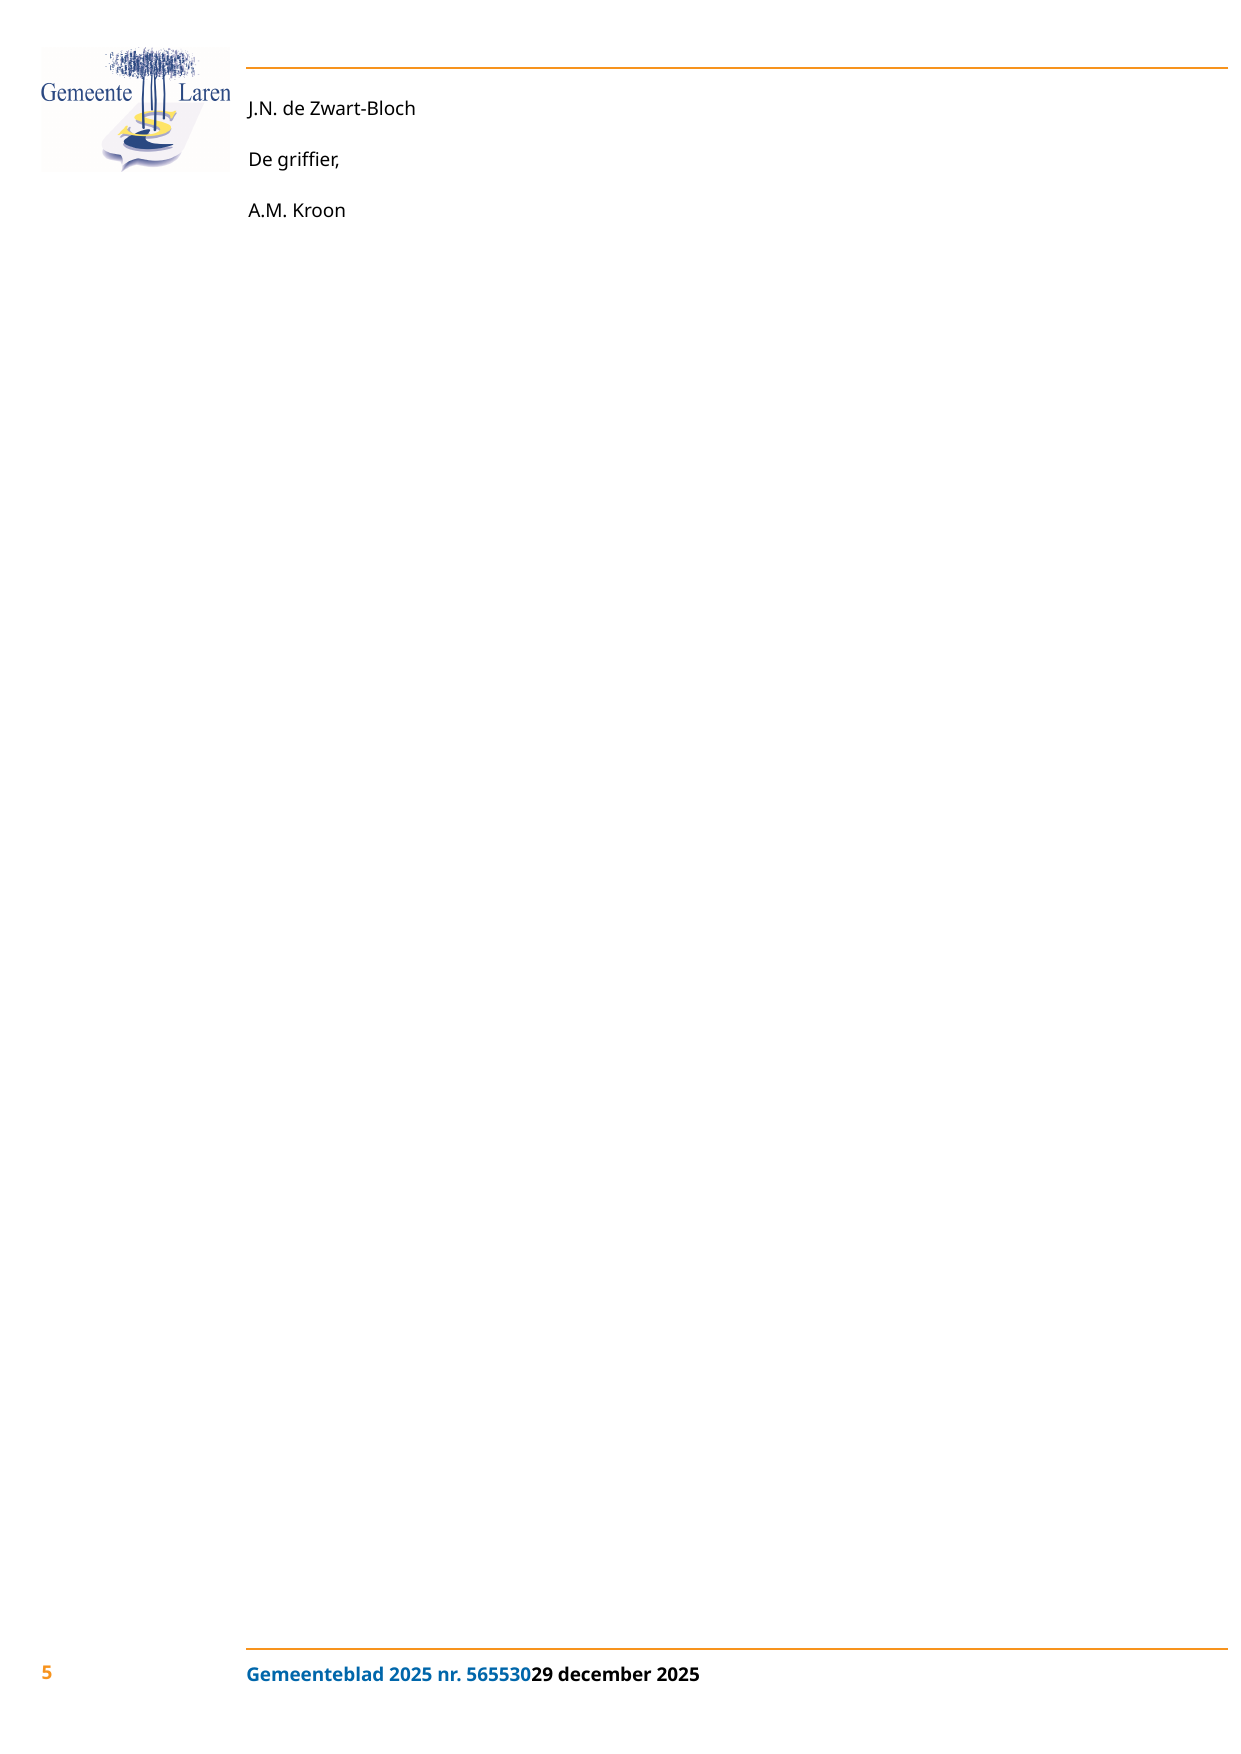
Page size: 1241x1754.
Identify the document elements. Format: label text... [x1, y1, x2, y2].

text De griffier, [248, 146, 1152, 172]
text J.N. de Zwart-Bloch [248, 95, 1152, 121]
picture [41, 47, 231, 172]
text A.M. Kroon [248, 198, 1152, 223]
